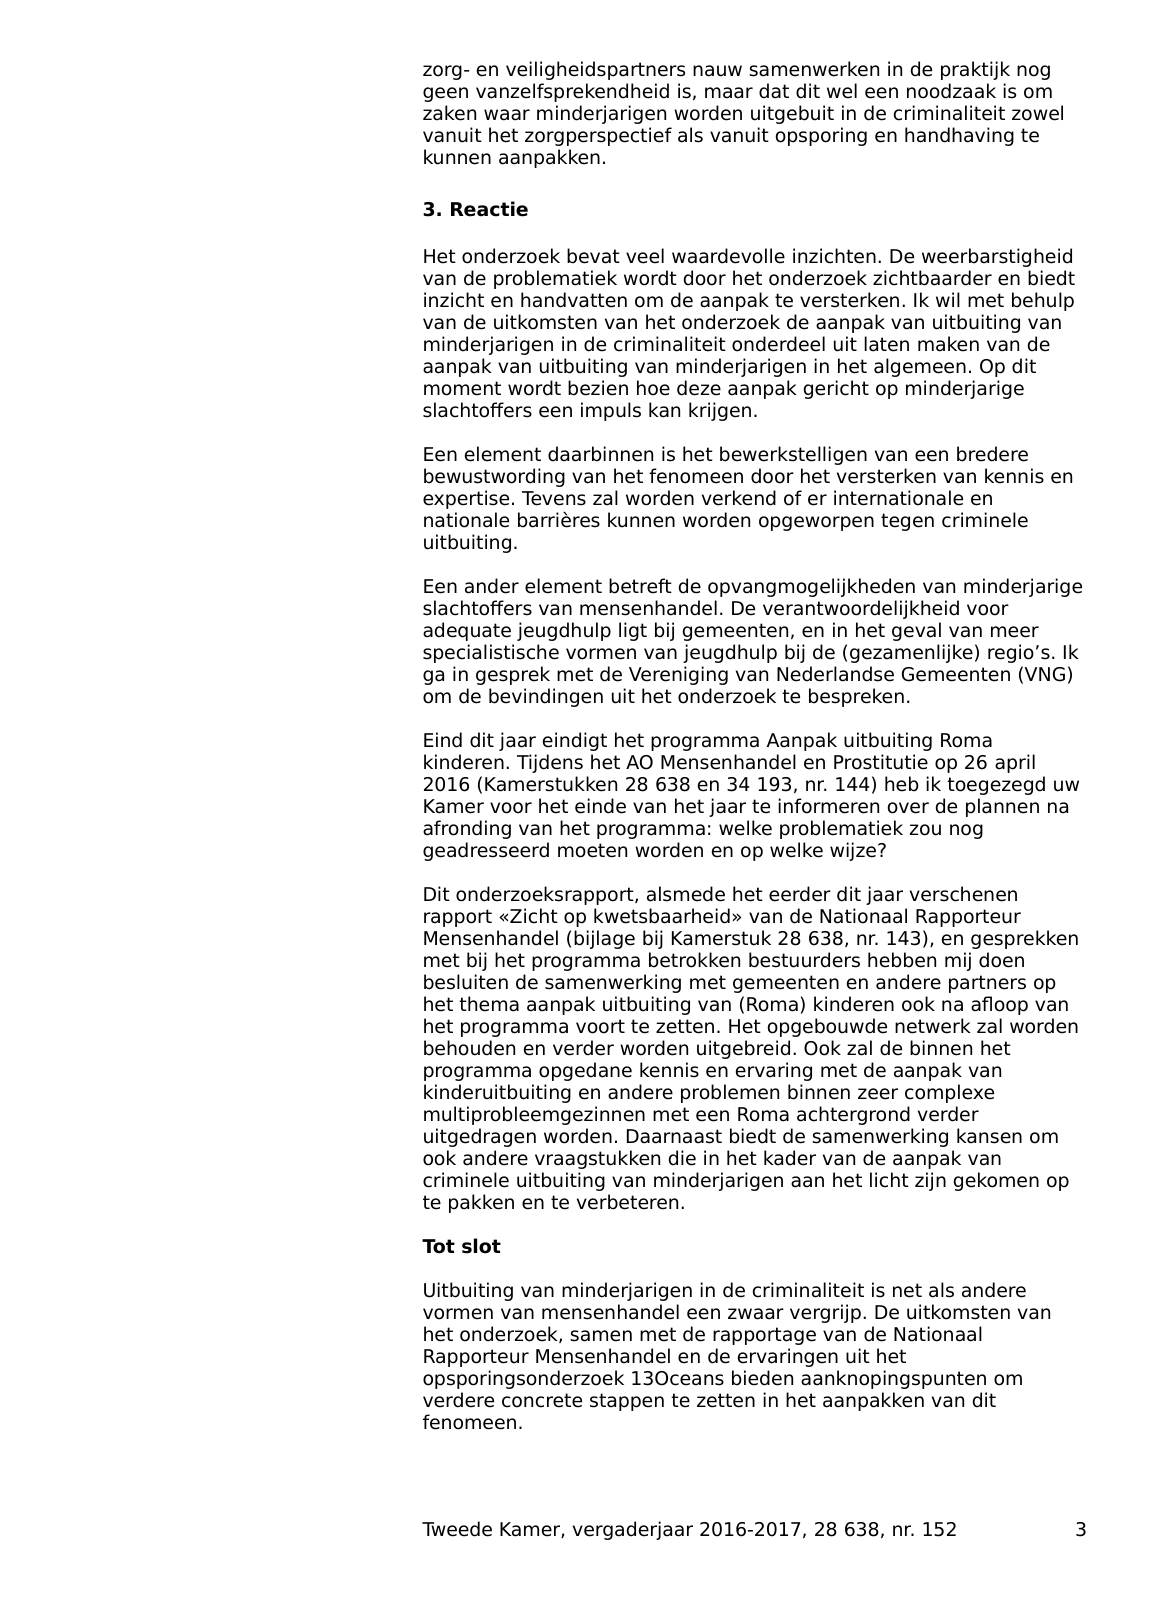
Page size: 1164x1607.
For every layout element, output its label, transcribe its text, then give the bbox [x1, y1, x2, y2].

text zorg- en veiligheidspartners nauw samenwerken in de praktijk nog geen vanzelfsprekendheid is, maar dat dit wel een noodzaak is om zaken waar minderjarigen worden uitgebuit in de criminaliteit zowel vanuit het zorgperspectief als vanuit opsporing en handhaving te kunnen aanpakken. [422, 59, 1087, 169]
text Een element daarbinnen is het bewerkstelligen van een bredere bewustwording van het fenomeen door het versterken van kennis en expertise. Tevens zal worden verkend of er internationale en nationale barrières kunnen worden opgeworpen tegen criminele uitbuiting. [422, 444, 1087, 554]
text Een ander element betreft de opvangmogelijkheden van minderjarige slachtoffers van mensenhandel. De verantwoordelijkheid voor adequate jeugdhulp ligt bij gemeenten, en in het geval van meer specialistische vormen van jeugdhulp bij de (gezamenlijke) regio’s. Ik ga in gesprek met de Vereniging van Nederlandse Gemeenten (VNG) om de bevindingen uit het onderzoek te bespreken. [422, 576, 1087, 708]
text Uitbuiting van minderjarigen in de criminaliteit is net als andere vormen van mensenhandel een zwaar vergrijp. De uitkomsten van het onderzoek, samen met de rapportage van de Nationaal Rapporteur Mensenhandel en de ervaringen uit het opsporingsonderzoek 13Oceans bieden aanknopingspunten om verdere concrete stappen te zetten in het aanpakken van dit fenomeen. [422, 1280, 1087, 1434]
subtitle 3. Reactie [422, 199, 1087, 221]
text Het onderzoek bevat veel waardevolle inzichten. De weerbarstigheid van de problematiek wordt door het onderzoek zichtbaarder en biedt inzicht en handvatten om de aanpak te versterken. Ik wil met behulp van de uitkomsten van het onderzoek de aanpak van uitbuiting van minderjarigen in de criminaliteit onderdeel uit laten maken van de aanpak van uitbuiting van minderjarigen in het algemeen. Op dit moment wordt bezien hoe deze aanpak gericht op minderjarige slachtoffers een impuls kan krijgen. [422, 246, 1087, 422]
text Eind dit jaar eindigt het programma Aanpak uitbuiting Roma kinderen. Tijdens het AO Mensenhandel en Prostitutie op 26 april 2016 (Kamerstukken 28 638 en 34 193, nr. 144) heb ik toegezegd uw Kamer voor het einde van het jaar te informeren over de plannen na afronding van het programma: welke problematiek zou nog geadresseerd moeten worden en op welke wijze? [422, 730, 1087, 862]
subtitle Tot slot [422, 1236, 1087, 1258]
text Dit onderzoeksrapport, alsmede het eerder dit jaar verschenen rapport «Zicht op kwetsbaarheid» van de Nationaal Rapporteur Mensenhandel (bijlage bij Kamerstuk 28 638, nr. 143), en gesprekken met bij het programma betrokken bestuurders hebben mij doen besluiten de samenwerking met gemeenten en andere partners op het thema aanpak uitbuiting van (Roma) kinderen ook na afloop van het programma voort te zetten. Het opgebouwde netwerk zal worden behouden en verder worden uitgebreid. Ook zal de binnen het programma opgedane kennis en ervaring met de aanpak van kinderuitbuiting en andere problemen binnen zeer complexe multiprobleemgezinnen met een Roma achtergrond verder uitgedragen worden. Daarnaast biedt de samenwerking kansen om ook andere vraagstukken die in het kader van de aanpak van criminele uitbuiting van minderjarigen aan het licht zijn gekomen op te pakken en te verbeteren. [422, 884, 1087, 1214]
